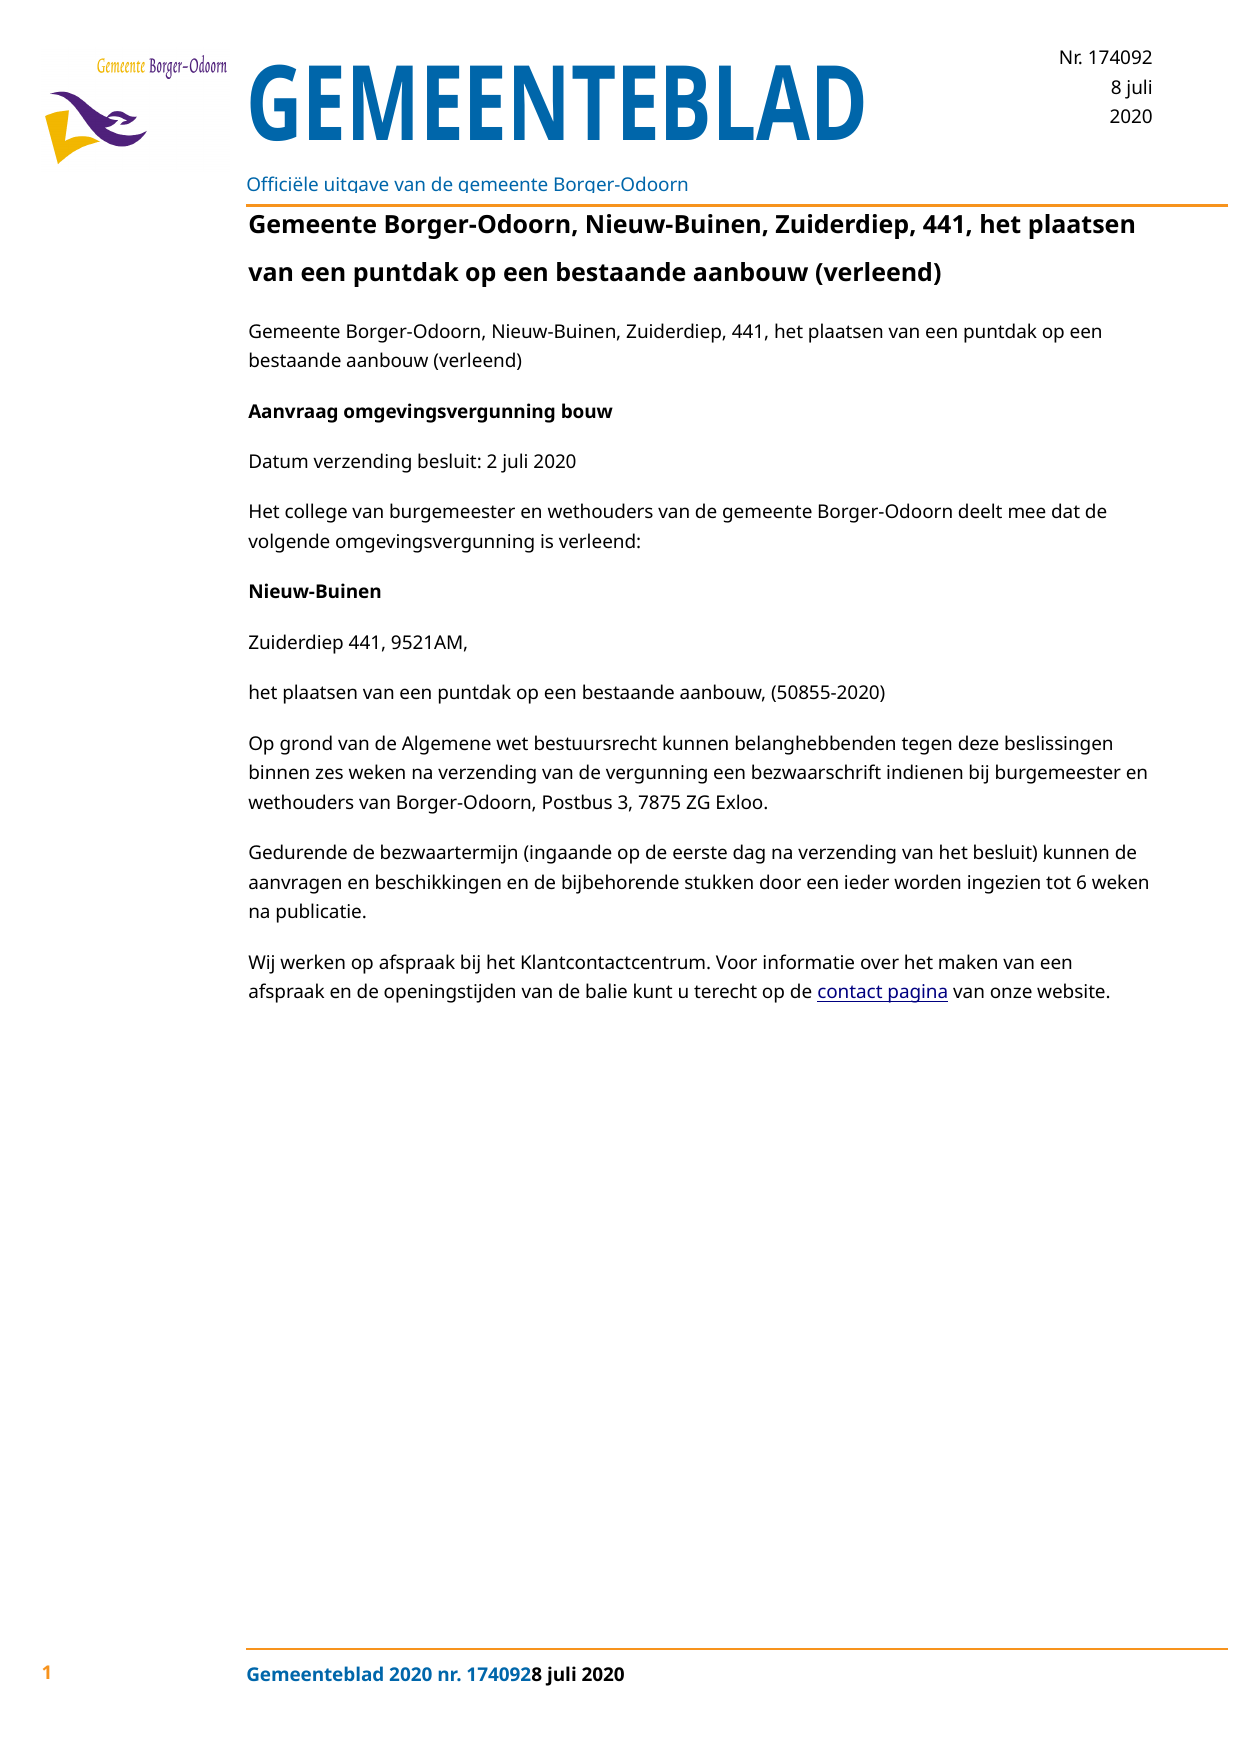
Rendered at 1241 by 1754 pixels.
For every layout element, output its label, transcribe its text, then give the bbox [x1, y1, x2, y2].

text het plaatsen van een puntdak op een bestaande aanbouw, (50855-2020) [248, 679, 1152, 705]
text Gedurende de bezwaartermijn (ingaande op de eerste dag na verzending van het besluit) kunnen de aanvragen en beschikkingen en de bijbehorende stukken door een ieder worden ingezien tot 6 weken na publicatie. [248, 839, 1152, 924]
text Gemeente Borger-Odoorn, Nieuw-Buinen, Zuiderdiep, 441, het plaatsen van een puntdak op een bestaande aanbouw (verleend) [248, 318, 1152, 373]
text Aanvraag omgevingsvergunning bouw [248, 398, 1152, 424]
picture [41, 47, 231, 172]
text Nieuw-Buinen [248, 579, 1152, 604]
text Datum verzending besluit: 2 juli 2020 [248, 448, 1152, 474]
text Op grond van de Algemene wet bestuursrecht kunnen belanghebbenden tegen deze beslissingen binnen zes weken na verzending van de vergunning een bezwaarschrift indienen bij burgemeester en wethouders van Borger-Odoorn, Postbus 3, 7875 ZG Exloo. [248, 730, 1152, 815]
text Zuiderdiep 441, 9521AM, [248, 629, 1152, 655]
text Gemeente Borger-Odoorn, Nieuw-Buinen, Zuiderdiep, 441, het plaatsen van een puntdak op een bestaande aanbouw (verleend) [248, 207, 1152, 288]
text Het college van burgemeester en wethouders van de gemeente Borger-Odoorn deelt mee dat de volgende omgevingsvergunning is verleend: [248, 499, 1152, 554]
text Wij werken op afspraak bij het Klantcontactcentrum. Voor informatie over het maken van een afspraak en de openingstijden van de balie kunt u terecht op de contact pagina van onze website. [248, 949, 1152, 1004]
